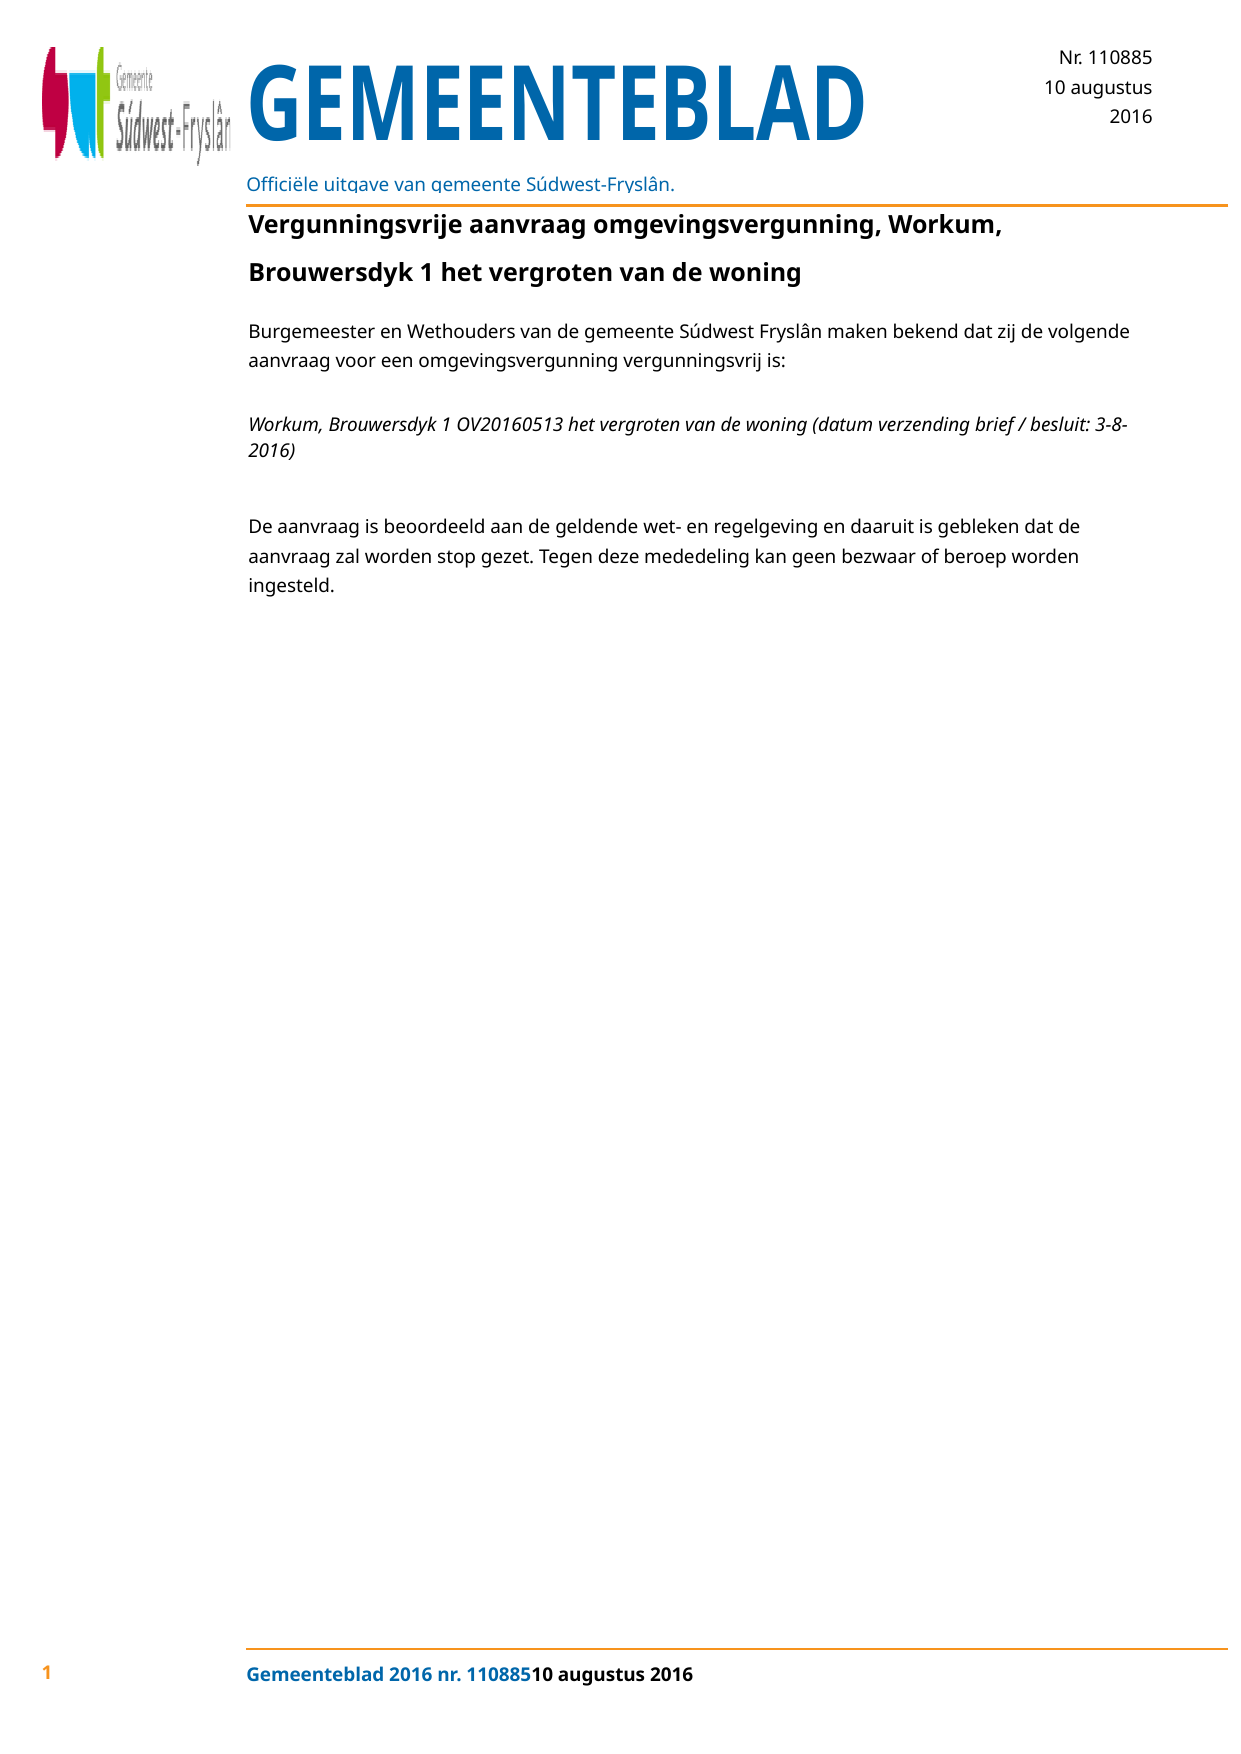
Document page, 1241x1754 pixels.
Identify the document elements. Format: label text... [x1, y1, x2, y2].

text Vergunningsvrije aanvraag omgevingsvergunning, Workum, Brouwersdyk 1 het vergroten van de woning [248, 207, 1152, 288]
text Workum, Brouwersdyk 1 OV20160513 het vergroten van de woning (datum verzending brief / besluit: 3-8-2016) [248, 411, 1152, 463]
picture [41, 47, 231, 172]
text Burgemeester en Wethouders van de gemeente Súdwest Fryslân maken bekend dat zij de volgende aanvraag voor een omgevingsvergunning vergunningsvrij is: [248, 318, 1152, 373]
text De aanvraag is beoordeeld aan de geldende wet- en regelgeving en daaruit is gebleken dat de aanvraag zal worden stop gezet. Tegen deze mededeling kan geen bezwaar of beroep worden ingesteld. [248, 513, 1152, 598]
